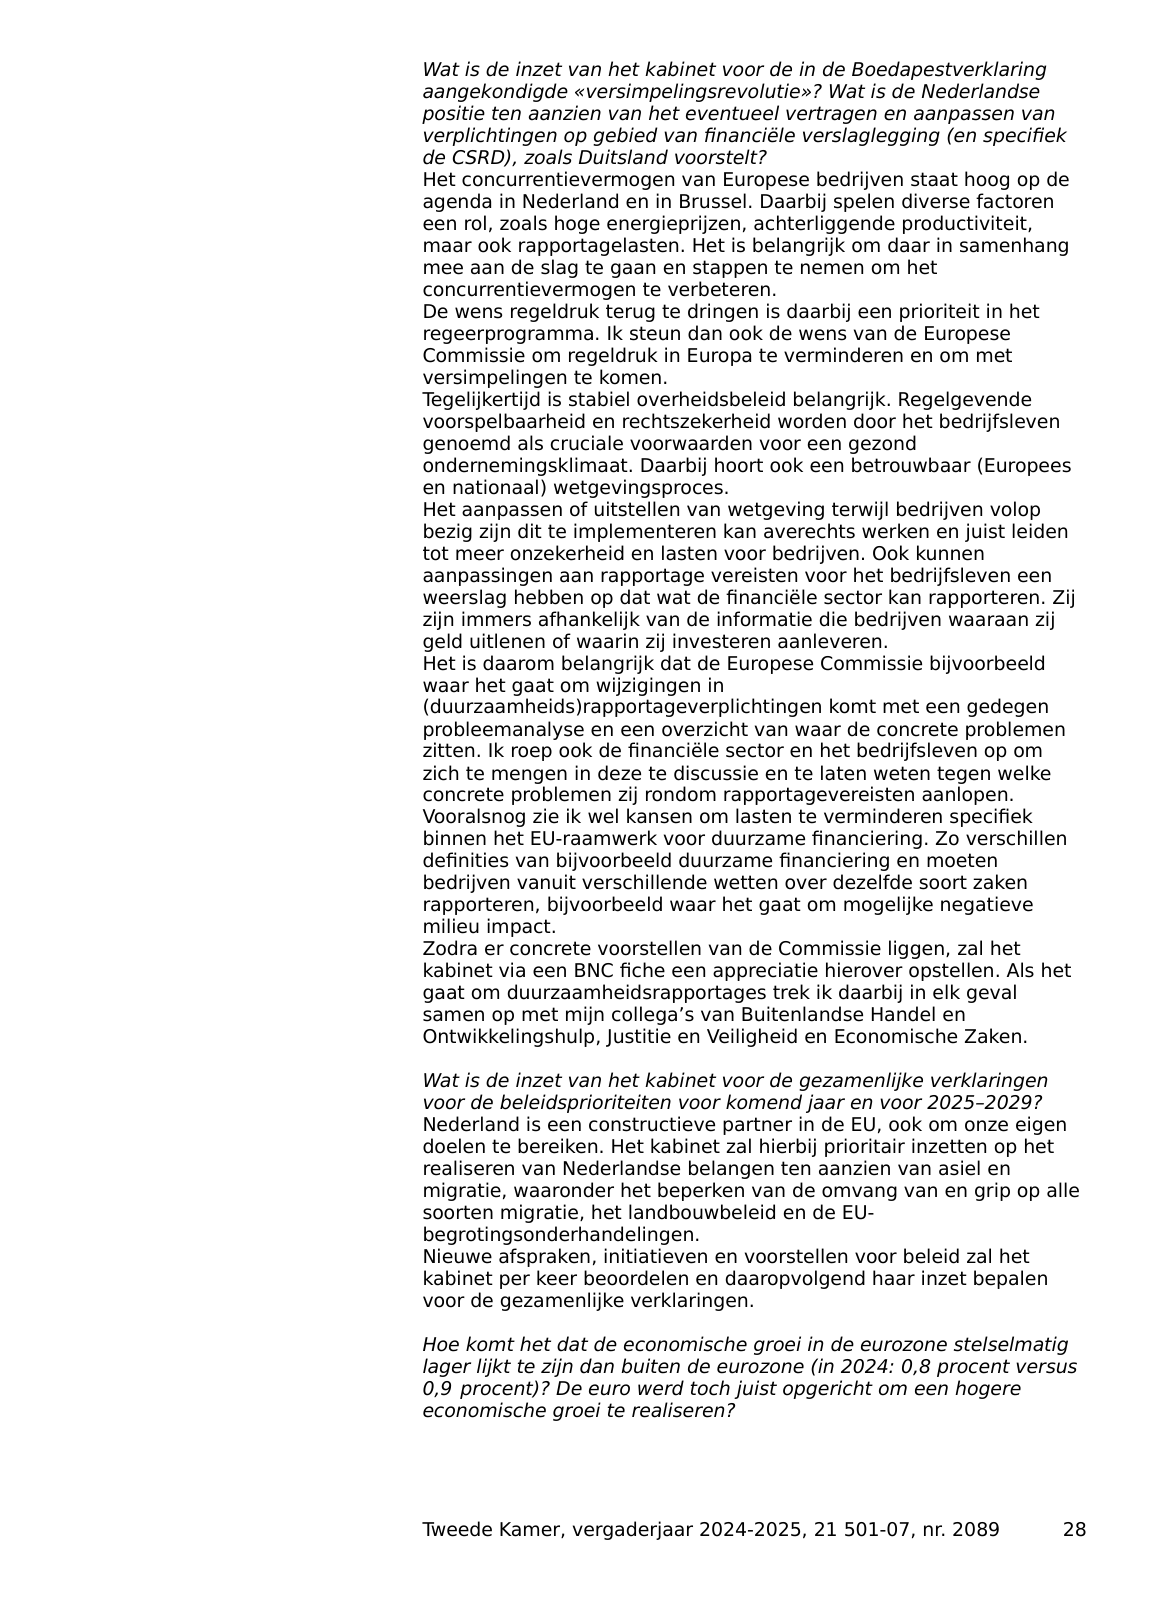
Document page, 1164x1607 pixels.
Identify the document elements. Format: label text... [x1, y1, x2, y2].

text De wens regeldruk terug te dringen is daarbij een prioriteit in het regeerprogramma. Ik steun dan ook de wens van de Europese Commissie om regeldruk in Europa te verminderen en om met versimpelingen te komen. [422, 301, 1087, 389]
text Nederland is een constructieve partner in de EU, ook om onze eigen doelen te bereiken. Het kabinet zal hierbij prioritair inzetten op het realiseren van Nederlandse belangen ten aanzien van asiel en migratie, waaronder het beperken van de omvang van en grip op alle soorten migratie, het landbouwbeleid en de EU-begrotingsonderhandelingen. [422, 1114, 1087, 1246]
text Het is daarom belangrijk dat de Europese Commissie bijvoorbeeld waar het gaat om wijzigingen in (duurzaamheids)rapportageverplichtingen komt met een gedegen probleemanalyse en een overzicht van waar de concrete problemen zitten. Ik roep ook de financiële sector en het bedrijfsleven op om zich te mengen in deze te discussie en te laten weten tegen welke concrete problemen zij rondom rapportagevereisten aanlopen. [422, 652, 1087, 806]
text Het concurrentievermogen van Europese bedrijven staat hoog op de agenda in Nederland en in Brussel. Daarbij spelen diverse factoren een rol, zoals hoge energieprijzen, achterliggende productiviteit, maar ook rapportagelasten. Het is belangrijk om daar in samenhang mee aan de slag te gaan en stappen te nemen om het concurrentievermogen te verbeteren. [422, 169, 1087, 301]
text Wat is de inzet van het kabinet voor de in de Boedapestverklaring aangekondigde «versimpelingsrevolutie»? Wat is de Nederlandse positie ten aanzien van het eventueel vertragen en aanpassen van verplichtingen op gebied van financiële verslaglegging (en specifiek de CSRD), zoals Duitsland voorstelt? [422, 59, 1087, 169]
text Tegelijkertijd is stabiel overheidsbeleid belangrijk. Regelgevende voorspelbaarheid en rechtszekerheid worden door het bedrijfsleven genoemd als cruciale voorwaarden voor een gezond ondernemingsklimaat. Daarbij hoort ook een betrouwbaar (Europees en nationaal) wetgevingsproces. [422, 389, 1087, 499]
text Zodra er concrete voorstellen van de Commissie liggen, zal het kabinet via een BNC fiche een appreciatie hierover opstellen. Als het gaat om duurzaamheidsrapportages trek ik daarbij in elk geval samen op met mijn collega’s van Buitenlandse Handel en Ontwikkelingshulp, Justitie en Veiligheid en Economische Zaken. [422, 938, 1087, 1048]
text Vooralsnog zie ik wel kansen om lasten te verminderen specifiek binnen het EU-raamwerk voor duurzame financiering. Zo verschillen definities van bijvoorbeeld duurzame financiering en moeten bedrijven vanuit verschillende wetten over dezelfde soort zaken rapporteren, bijvoorbeeld waar het gaat om mogelijke negatieve milieu impact. [422, 806, 1087, 938]
text Het aanpassen of uitstellen van wetgeving terwijl bedrijven volop bezig zijn dit te implementeren kan averechts werken en juist leiden tot meer onzekerheid en lasten voor bedrijven. Ook kunnen aanpassingen aan rapportage vereisten voor het bedrijfsleven een weerslag hebben op dat wat de financiële sector kan rapporteren. Zij zijn immers afhankelijk van de informatie die bedrijven waaraan zij geld uitlenen of waarin zij investeren aanleveren. [422, 499, 1087, 652]
text Hoe komt het dat de economische groei in de eurozone stelselmatig lager lijkt te zijn dan buiten de eurozone (in 2024: 0,8 procent versus 0,9 procent)? De euro werd toch juist opgericht om een hogere economische groei te realiseren? [422, 1334, 1087, 1422]
text Nieuwe afspraken, initiatieven en voorstellen voor beleid zal het kabinet per keer beoordelen en daaropvolgend haar inzet bepalen voor de gezamenlijke verklaringen. [422, 1246, 1087, 1312]
text Wat is de inzet van het kabinet voor de gezamenlijke verklaringen voor de beleidsprioriteiten voor komend jaar en voor 2025–2029? [422, 1070, 1087, 1114]
